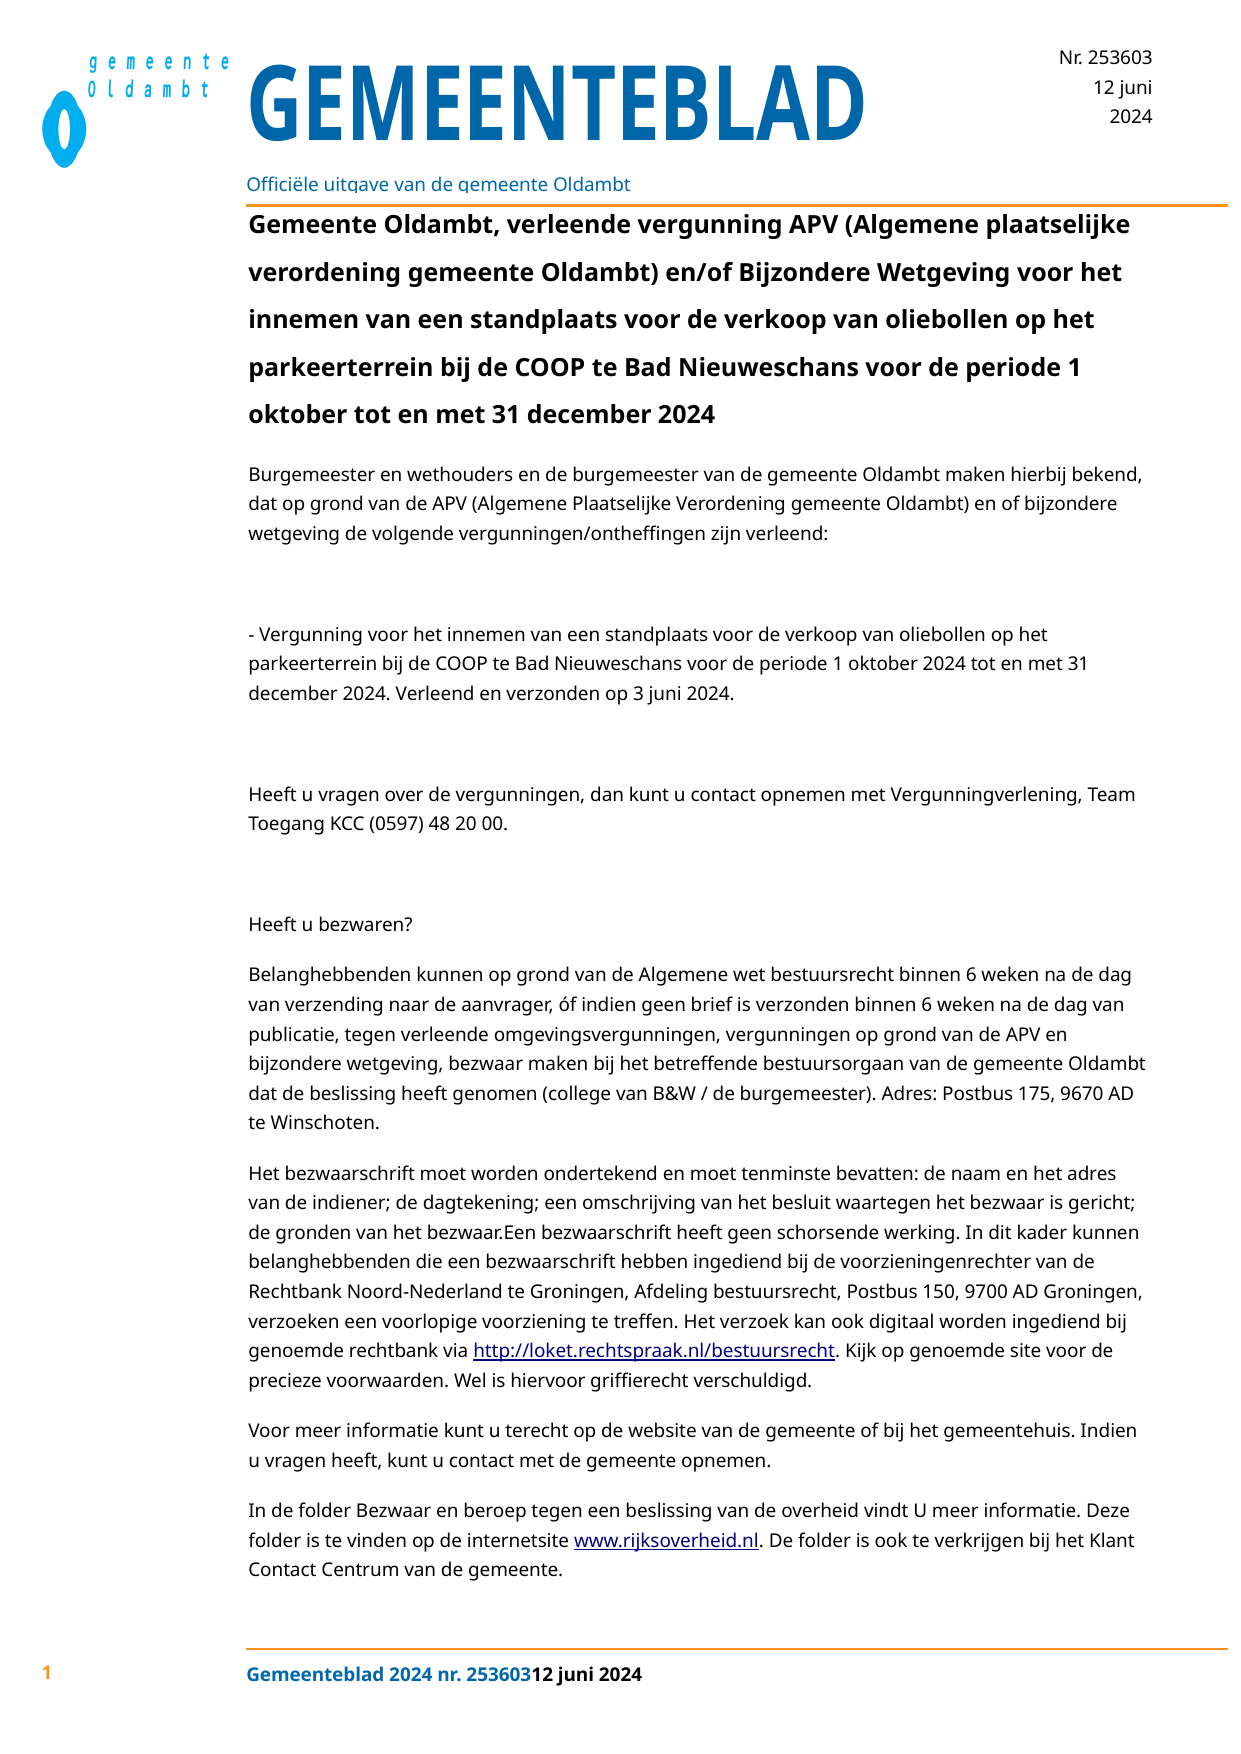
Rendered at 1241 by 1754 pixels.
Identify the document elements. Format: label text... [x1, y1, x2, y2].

text Burgemeester en wethouders en de burgemeester van de gemeente Oldambt maken hierbij bekend, dat op grond van de APV (Algemene Plaatselijke Verordening gemeente Oldambt) en of bijzondere wetgeving de volgende vergunningen/ontheffingen zijn verleend: [248, 461, 1152, 546]
picture [41, 47, 231, 172]
text Belanghebbenden kunnen op grond van de Algemene wet bestuursrecht binnen 6 weken na de dag van verzending naar de aanvrager, óf indien geen brief is verzonden binnen 6 weken na de dag van publicatie, tegen verleende omgevingsvergunningen, vergunningen op grond van de APV en bijzondere wetgeving, bezwaar maken bij het betreffende bestuursorgaan van de gemeente Oldambt dat de beslissing heeft genomen (college van B&W / de burgemeester). Adres: Postbus 175, 9670 AD te Winschoten. [248, 962, 1152, 1135]
text Heeft u vragen over de vergunningen, dan kunt u contact opnemen met Vergunningverlening, Team Toegang KCC (0597) 48 20 00. [248, 781, 1152, 836]
text - Vergunning voor het innemen van een standplaats voor de verkoop van oliebollen op het parkeerterrein bij de COOP te Bad Nieuweschans voor de periode 1 oktober 2024 tot en met 31 december 2024. Verleend en verzonden op 3 juni 2024. [248, 621, 1152, 706]
text Gemeente Oldambt, verleende vergunning APV (Algemene plaatselijke verordening gemeente Oldambt) en/of Bijzondere Wetgeving voor het innemen van een standplaats voor de verkoop van oliebollen op het parkeerterrein bij de COOP te Bad Nieuweschans voor de periode 1 oktober tot en met 31 december 2024 [248, 207, 1152, 431]
text In de folder Bezwaar en beroep tegen een beslissing van de overheid vindt U meer informatie. Deze folder is te vinden op de internetsite www.rijksoverheid.nl. De folder is ook te verkrijgen bij het Klant Contact Centrum van de gemeente. [248, 1497, 1152, 1582]
text Heeft u bezwaren? [248, 911, 1152, 937]
text Het bezwaarschrift moet worden ondertekend en moet tenminste bevatten: de naam en het adres van de indiener; de dagtekening; een omschrijving van het besluit waartegen het bezwaar is gericht; de gronden van het bezwaar.Een bezwaarschrift heeft geen schorsende werking. In dit kader kunnen belanghebbenden die een bezwaarschrift hebben ingediend bij de voorzieningenrechter van de Rechtbank Noord-Nederland te Groningen, Afdeling bestuursrecht, Postbus 150, 9700 AD Groningen, verzoeken een voorlopige voorziening te treffen. Het verzoek kan ook digitaal worden ingediend bij genoemde rechtbank via http://loket.rechtspraak.nl/bestuursrecht. Kijk op genoemde site voor de precieze voorwaarden. Wel is hiervoor griffierecht verschuldigd. [248, 1160, 1152, 1393]
text Voor meer informatie kunt u terecht op de website van de gemeente of bij het gemeentehuis. Indien u vragen heeft, kunt u contact met de gemeente opnemen. [248, 1417, 1152, 1473]
